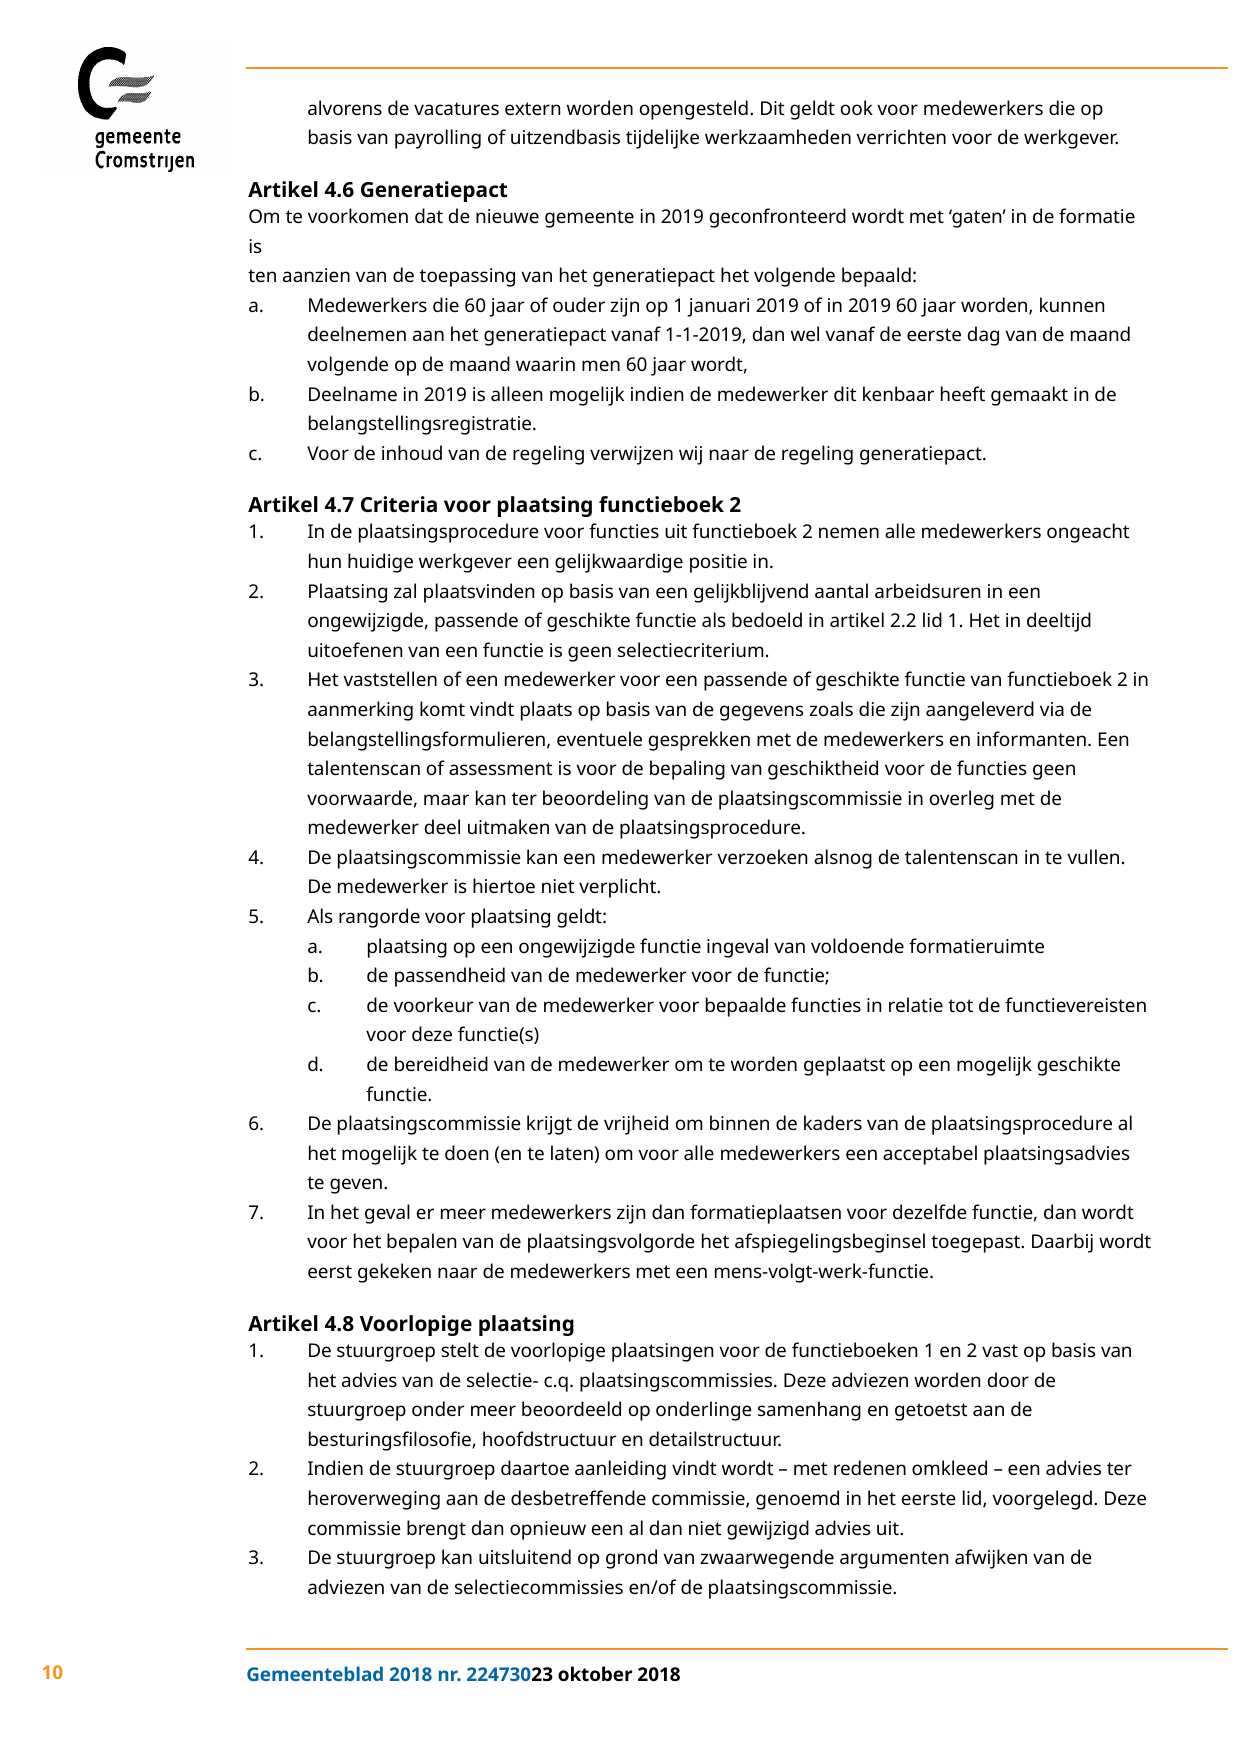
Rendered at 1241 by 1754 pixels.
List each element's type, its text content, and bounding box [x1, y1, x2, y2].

list In de plaatsingsprocedure voor functies uit functieboek 2 nemen alle medewerkers ongeacht hun huidige werkgever een gelijkwaardige positie in. [248, 519, 1152, 574]
list Het vaststellen of een medewerker voor een passende of geschikte functie van functieboek 2 in aanmerking komt vindt plaats op basis van de gegevens zoals die zijn aangeleverd via de belangstellingsformulieren, eventuele gesprekken met de medewerkers en informanten. Een talentenscan of assessment is voor de bepaling van geschiktheid voor de functies geen voorwaarde, maar kan ter beoordeling van de plaatsingscommissie in overleg met de medewerker deel uitmaken van de plaatsingsprocedure. [248, 667, 1152, 840]
list de passendheid van de medewerker voor de functie; [307, 962, 1152, 988]
list Als rangorde voor plaatsing geldt: [248, 903, 1152, 929]
text ten aanzien van de toepassing van het generatiepact het volgende bepaald: [248, 262, 1152, 288]
list de bereidheid van de medewerker om te worden geplaatst op een mogelijk geschikte functie. [307, 1051, 1152, 1107]
list Deelname in 2019 is alleen mogelijk indien de medewerker dit kenbaar heeft gemaakt in de belangstellingsregistratie. [248, 381, 1152, 436]
picture [41, 47, 231, 172]
text Artikel 4.7 Criteria voor plaatsing functieboek 2 [248, 490, 1152, 519]
list plaatsing op een ongewijzigde functie ingeval van voldoende formatieruimte [307, 933, 1152, 959]
list Medewerkers die 60 jaar of ouder zijn op 1 januari 2019 of in 2019 60 jaar worden, kunnen deelnemen aan het generatiepact vanaf 1-1-2019, dan wel vanaf de eerste dag van de maand volgende op de maand waarin men 60 jaar wordt, [248, 292, 1152, 377]
list Indien de stuurgroep daartoe aanleiding vindt wordt – met redenen omkleed – een advies ter heroverweging aan de desbetreffende commissie, genoemd in het eerste lid, voorgelegd. Deze commissie brengt dan opnieuw een al dan niet gewijzigd advies uit. [248, 1456, 1152, 1540]
list De stuurgroep kan uitsluitend op grond van zwaarwegende argumenten afwijken van de adviezen van de selectiecommissies en/of de plaatsingscommissie. [248, 1544, 1152, 1599]
text Artikel 4.8 Voorlopige plaatsing [248, 1309, 1152, 1337]
list Plaatsing zal plaatsvinden op basis van een gelijkblijvend aantal arbeidsuren in een ongewijzigde, passende of geschikte functie als bedoeld in artikel 2.2 lid 1. Het in deeltijd uitoefenen van een functie is geen selectiecriterium. [248, 578, 1152, 663]
list De plaatsingscommissie krijgt de vrijheid om binnen de kaders van de plaatsingsprocedure al het mogelijk te doen (en te laten) om voor alle medewerkers een acceptabel plaatsingsadvies te geven. [248, 1110, 1152, 1195]
list De plaatsingscommissie kan een medewerker verzoeken alsnog de talentenscan in te vullen. De medewerker is hiertoe niet verplicht. [248, 844, 1152, 899]
text Artikel 4.6 Generatiepact [248, 175, 1152, 203]
list de voorkeur van de medewerker voor bepaalde functies in relatie tot de functievereisten voor deze functie(s) [307, 992, 1152, 1047]
text Om te voorkomen dat de nieuwe gemeente in 2019 geconfronteerd wordt met ‘gaten’ in de formatie is [248, 203, 1152, 258]
list Voor de inhoud van de regeling verwijzen wij naar de regeling generatiepact. [248, 440, 1152, 466]
list De stuurgroep stelt de voorlopige plaatsingen voor de functieboeken 1 en 2 vast op basis van het advies van de selectie- c.q. plaatsingscommissies. Deze adviezen worden door de stuurgroep onder meer beoordeeld op onderlinge samenhang en getoetst aan de besturingsfilosofie, hoofdstructuur en detailstructuur. [248, 1337, 1152, 1452]
list alvorens de vacatures extern worden opengesteld. Dit geldt ook voor medewerkers die op basis van payrolling of uitzendbasis tijdelijke werkzaamheden verrichten voor de werkgever. [248, 95, 1152, 150]
list In het geval er meer medewerkers zijn dan formatieplaatsen voor dezelfde functie, dan wordt voor het bepalen van de plaatsingsvolgorde het afspiegelingsbeginsel toegepast. Daarbij wordt eerst gekeken naar de medewerkers met een mens-volgt-werk-functie. [248, 1199, 1152, 1284]
